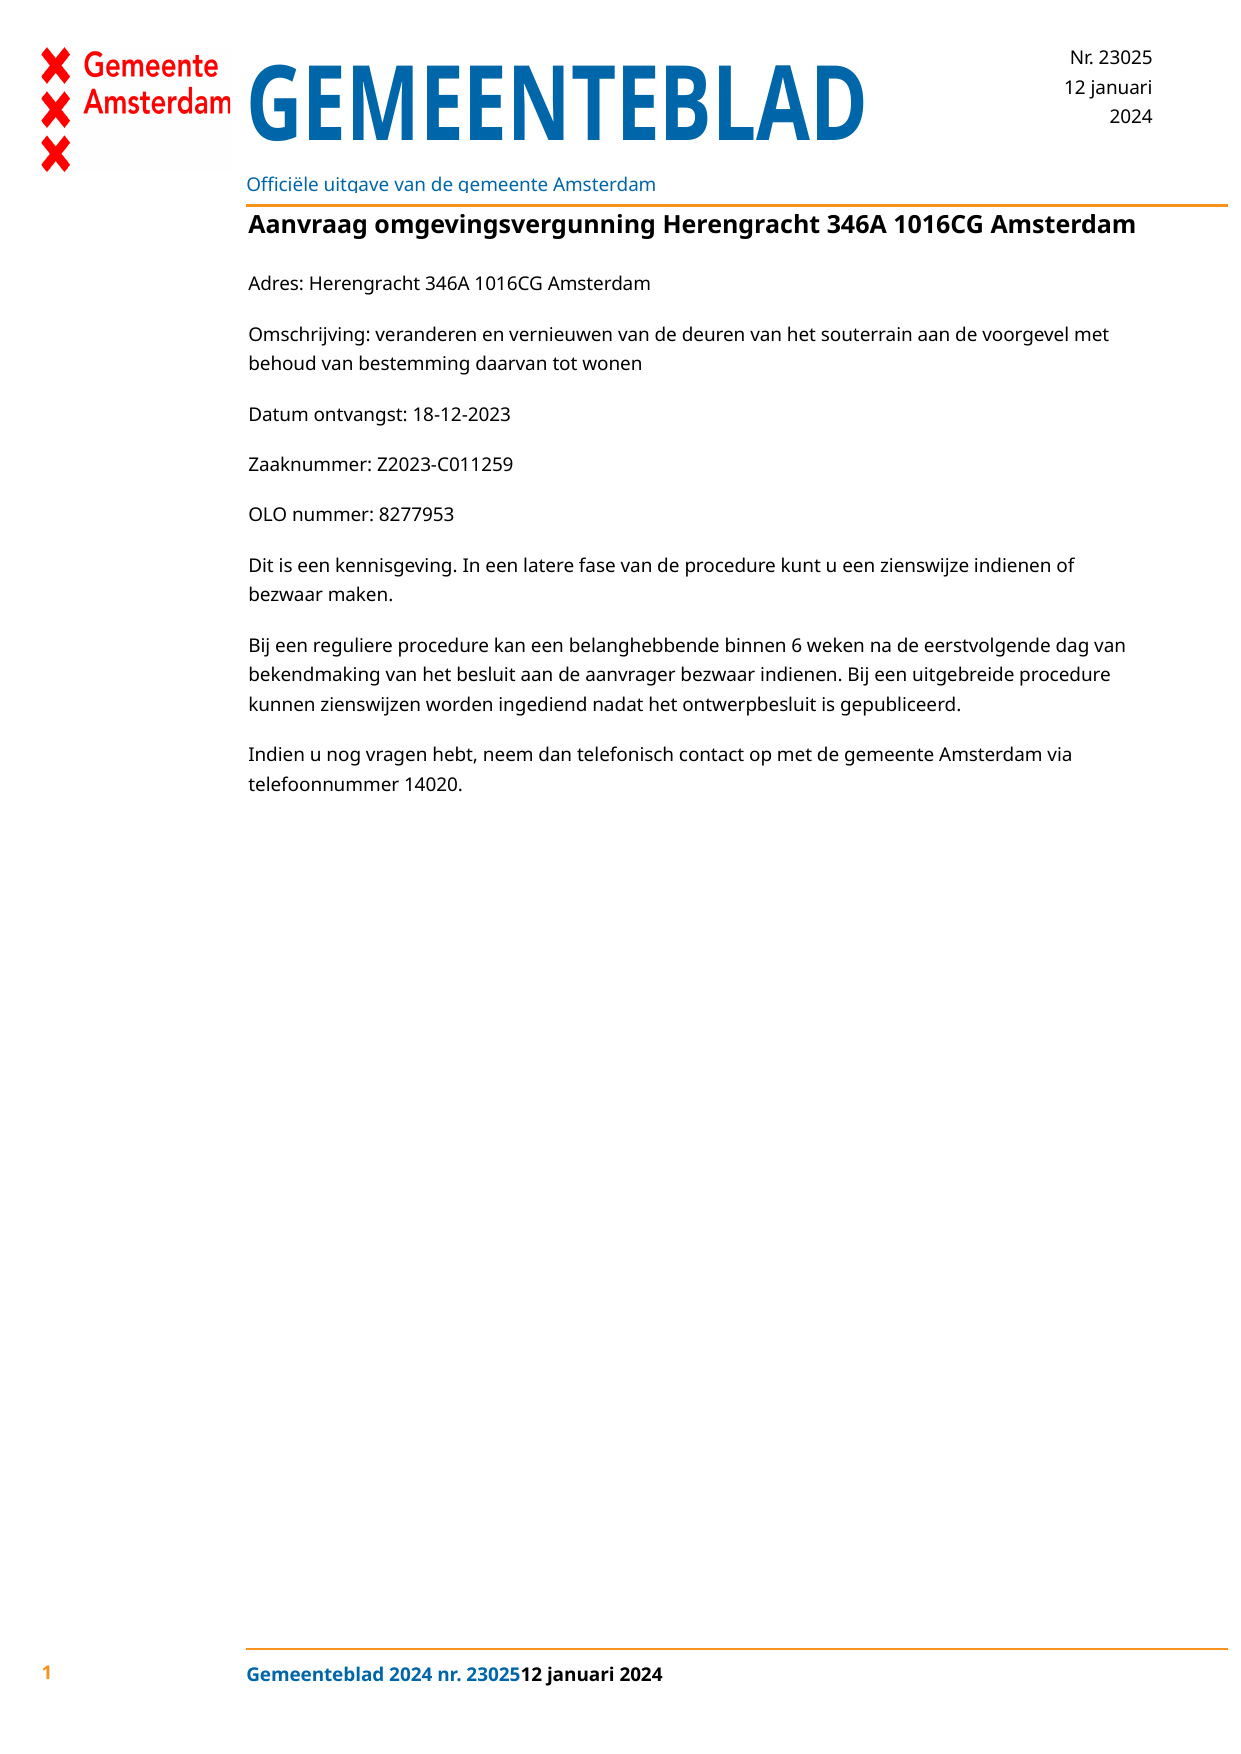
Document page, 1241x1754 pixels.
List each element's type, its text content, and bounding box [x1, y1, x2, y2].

text OLO nummer: 8277953 [248, 502, 1152, 527]
text Adres: Herengracht 346A 1016CG Amsterdam [248, 270, 1152, 296]
text Datum ontvangst: 18-12-2023 [248, 401, 1152, 426]
text Bij een reguliere procedure kan een belanghebbende binnen 6 weken na de eerstvolgende dag van bekendmaking van het besluit aan de aanvrager bezwaar indienen. Bij een uitgebreide procedure kunnen zienswijzen worden ingediend nadat het ontwerpbesluit is gepubliceerd. [248, 632, 1152, 717]
text Aanvraag omgevingsvergunning Herengracht 346A 1016CG Amsterdam [248, 207, 1152, 241]
text Dit is een kennisgeving. In een latere fase van de procedure kunt u een zienswijze indienen of bezwaar maken. [248, 552, 1152, 607]
text Indien u nog vragen hebt, neem dan telefonisch contact op met de gemeente Amsterdam via telefoonnummer 14020. [248, 742, 1152, 797]
text Zaaknummer: Z2023-C011259 [248, 451, 1152, 477]
text Omschrijving: veranderen en vernieuwen van de deuren van het souterrain aan de voorgevel met behoud van bestemming daarvan tot wonen [248, 321, 1152, 376]
picture [41, 47, 231, 172]
